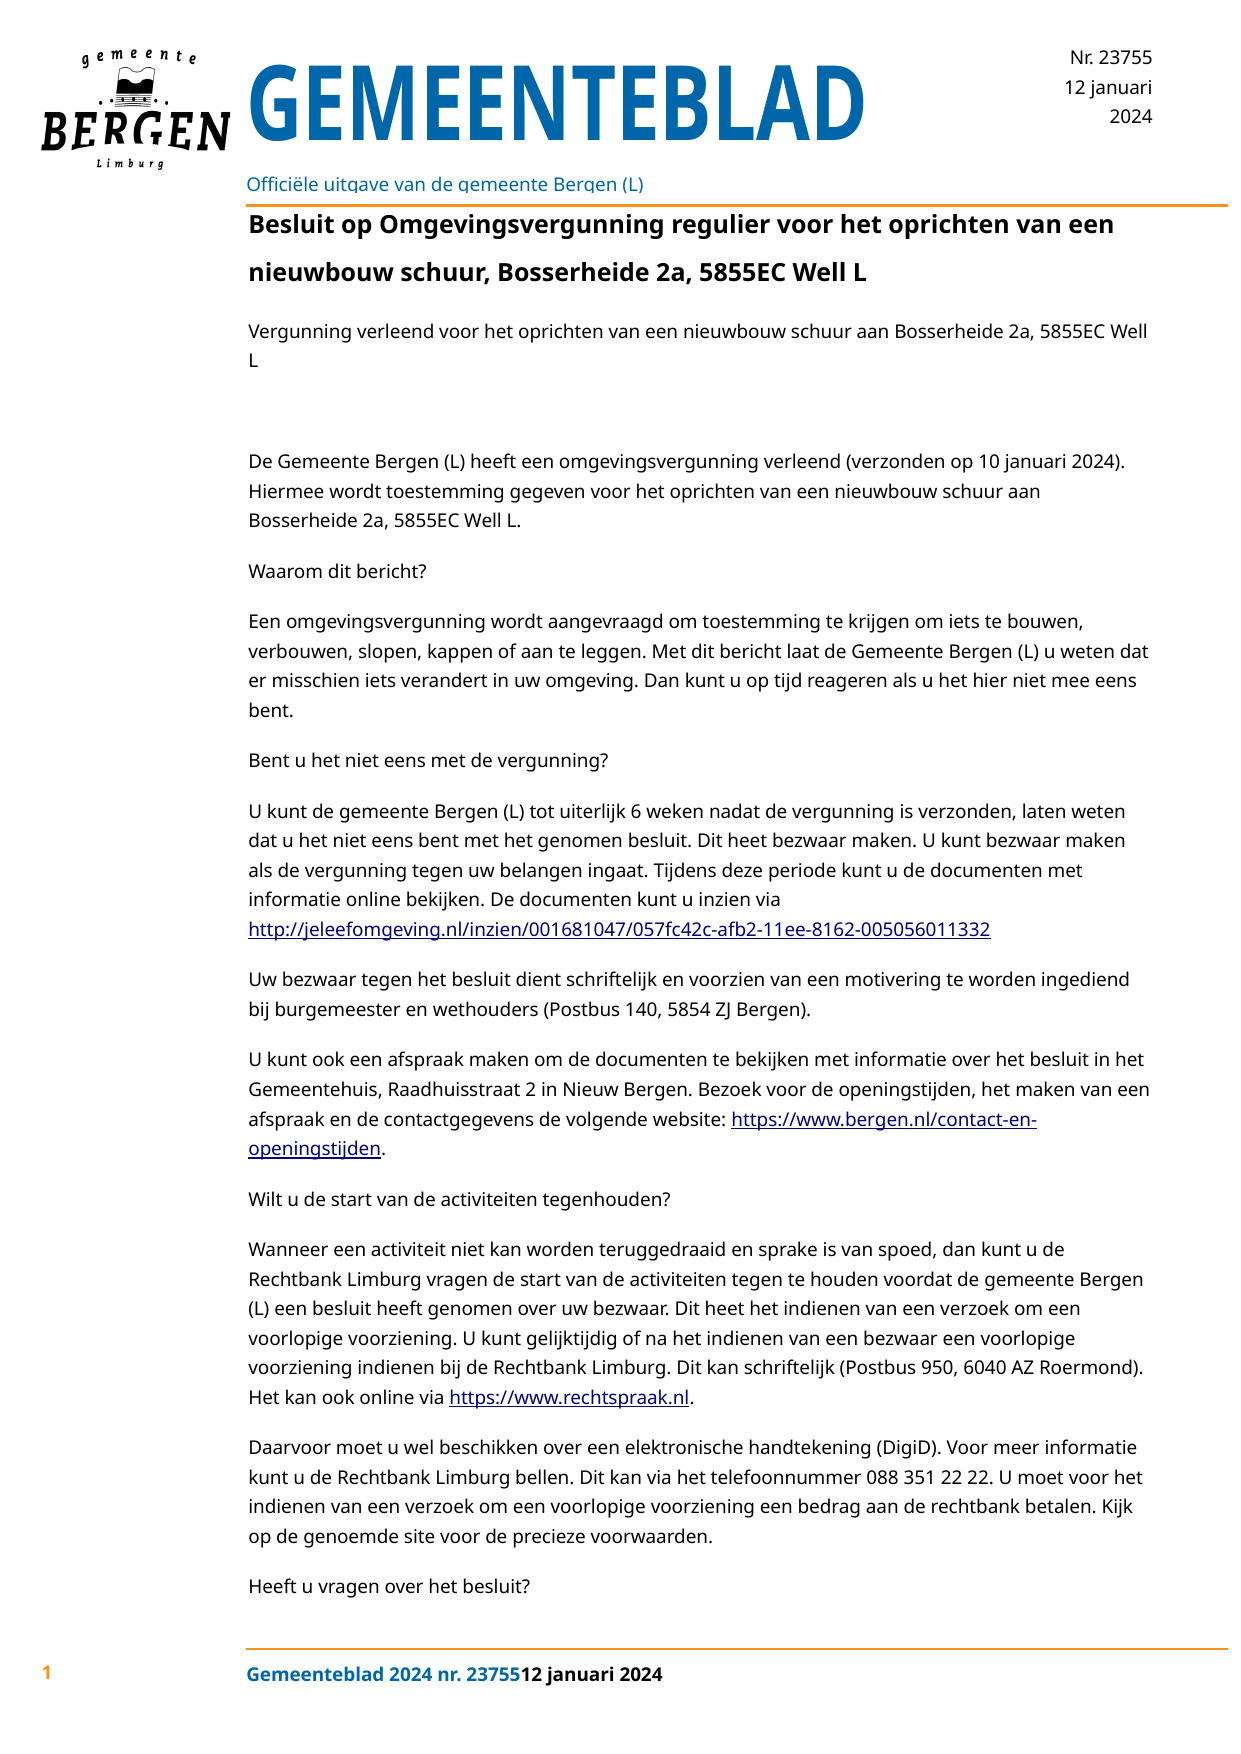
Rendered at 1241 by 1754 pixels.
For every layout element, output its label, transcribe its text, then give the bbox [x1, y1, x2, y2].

text Heeft u vragen over het besluit? [248, 1574, 1152, 1599]
text Daarvoor moet u wel beschikken over een elektronische handtekening (DigiD). Voor meer informatie kunt u de Rechtbank Limburg bellen. Dit kan via het telefoonnummer 088 351 22 22. U moet voor het indienen van een verzoek om een voorlopige voorziening een bedrag aan de rechtbank betalen. Kijk op de genoemde site voor de precieze voorwaarden. [248, 1434, 1152, 1549]
text U kunt de gemeente Bergen (L) tot uiterlijk 6 weken nadat de vergunning is verzonden, laten weten dat u het niet eens bent met het genomen besluit. Dit heet bezwaar maken. U kunt bezwaar maken als de vergunning tegen uw belangen ingaat. Tijdens deze periode kunt u de documenten met informatie online bekijken. De documenten kunt u inzien via http://jeleefomgeving.nl/inzien/001681047/057fc42c-afb2-11ee-8162-005056011332 [248, 798, 1152, 942]
text Uw bezwaar tegen het besluit dient schriftelijk en voorzien van een motivering te worden ingediend bij burgemeester en wethouders (Postbus 140, 5854 ZJ Bergen). [248, 967, 1152, 1022]
text De Gemeente Bergen (L) heeft een omgevingsvergunning verleend (verzonden op 10 januari 2024). Hiermee wordt toestemming gegeven voor het oprichten van een nieuwbouw schuur aan Bosserheide 2a, 5855EC Well L. [248, 448, 1152, 533]
text Wilt u de start van de activiteiten tegenhouden? [248, 1186, 1152, 1212]
text Wanneer een activiteit niet kan worden teruggedraaid en sprake is van spoed, dan kunt u de Rechtbank Limburg vragen de start van de activiteiten tegen te houden voordat de gemeente Bergen (L) een besluit heeft genomen over uw bezwaar. Dit heet het indienen van een verzoek om een voorlopige voorziening. U kunt gelijktijdig of na het indienen van een bezwaar een voorlopige voorziening indienen bij de Rechtbank Limburg. Dit kan schriftelijk (Postbus 950, 6040 AZ Roermond). Het kan ook online via https://www.rechtspraak.nl. [248, 1236, 1152, 1410]
text Vergunning verleend voor het oprichten van een nieuwbouw schuur aan Bosserheide 2a, 5855EC Well L [248, 318, 1152, 373]
picture [41, 47, 231, 172]
text Bent u het niet eens met de vergunning? [248, 747, 1152, 773]
text Besluit op Omgevingsvergunning regulier voor het oprichten van een nieuwbouw schuur, Bosserheide 2a, 5855EC Well L [248, 207, 1152, 288]
text U kunt ook een afspraak maken om de documenten te bekijken met informatie over het besluit in het Gemeentehuis, Raadhuisstraat 2 in Nieuw Bergen. Bezoek voor de openingstijden, het maken van een afspraak en de contactgegevens de volgende website: https://www.bergen.nl/contact-en-openingstijden. [248, 1047, 1152, 1161]
text Een omgevingsvergunning wordt aangevraagd om toestemming te krijgen om iets te bouwen, verbouwen, slopen, kappen of aan te leggen. Met dit bericht laat de Gemeente Bergen (L) u weten dat er misschien iets verandert in uw omgeving. Dan kunt u op tijd reageren als u het hier niet mee eens bent. [248, 608, 1152, 723]
text Waarom dit bericht? [248, 558, 1152, 584]
